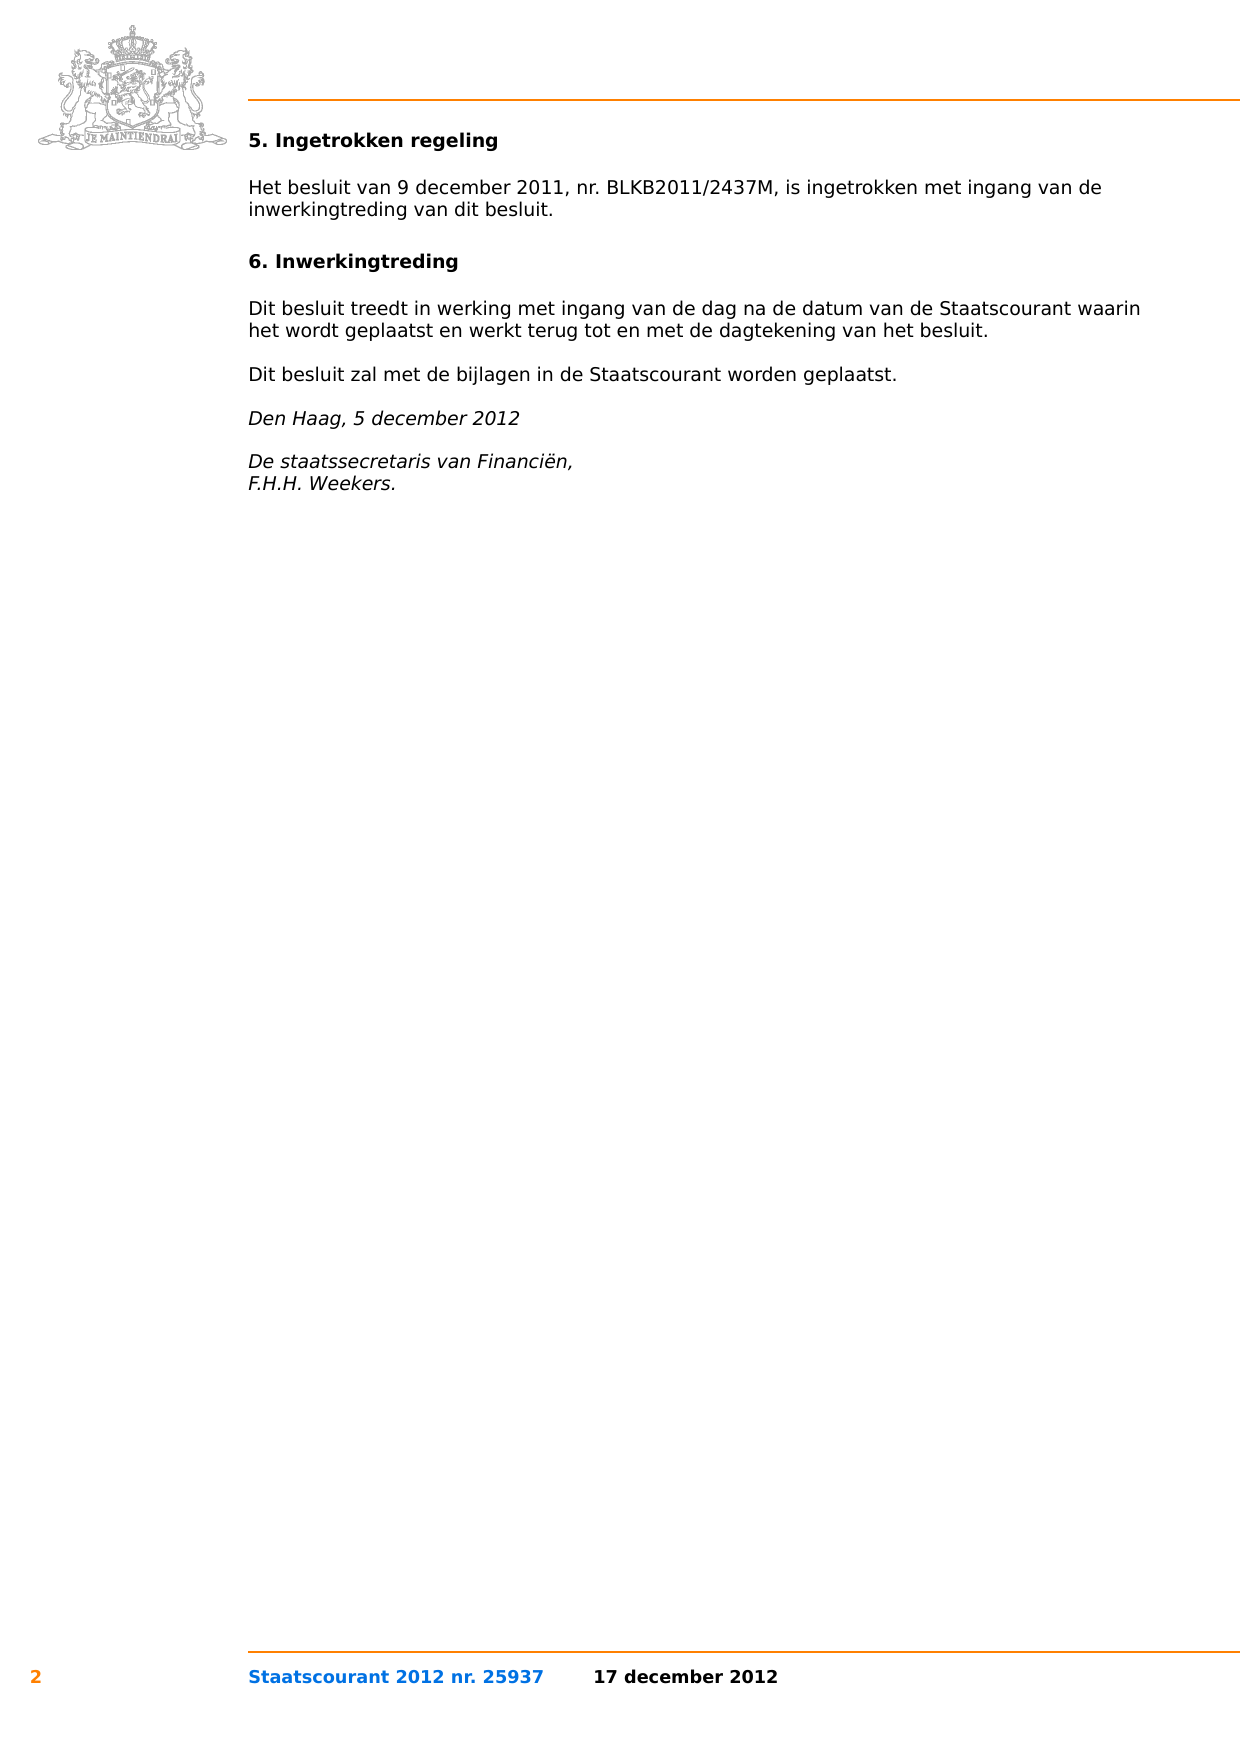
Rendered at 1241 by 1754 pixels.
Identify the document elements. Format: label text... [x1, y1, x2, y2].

text De staatssecretaris van Financiën, F.H.H. Weekers. [248, 451, 1163, 495]
text Den Haag, 5 december 2012 [248, 407, 1163, 429]
text Het besluit van 9 december 2011, nr. BLKB2011/2437M, is ingetrokken met ingang van de inwerkingtreding van dit besluit. [248, 177, 1163, 221]
text Dit besluit treedt in werking met ingang van de dag na de datum van de Staatscourant waarin het wordt geplaatst en werkt terug tot en met de dagtekening van het besluit. [248, 298, 1163, 342]
subtitle 6. Inwerkingtreding [248, 251, 1163, 273]
subtitle 5. Ingetrokken regeling [248, 130, 1163, 152]
picture [38, 25, 227, 150]
text Dit besluit zal met de bijlagen in de Staatscourant worden geplaatst. [248, 364, 1163, 386]
